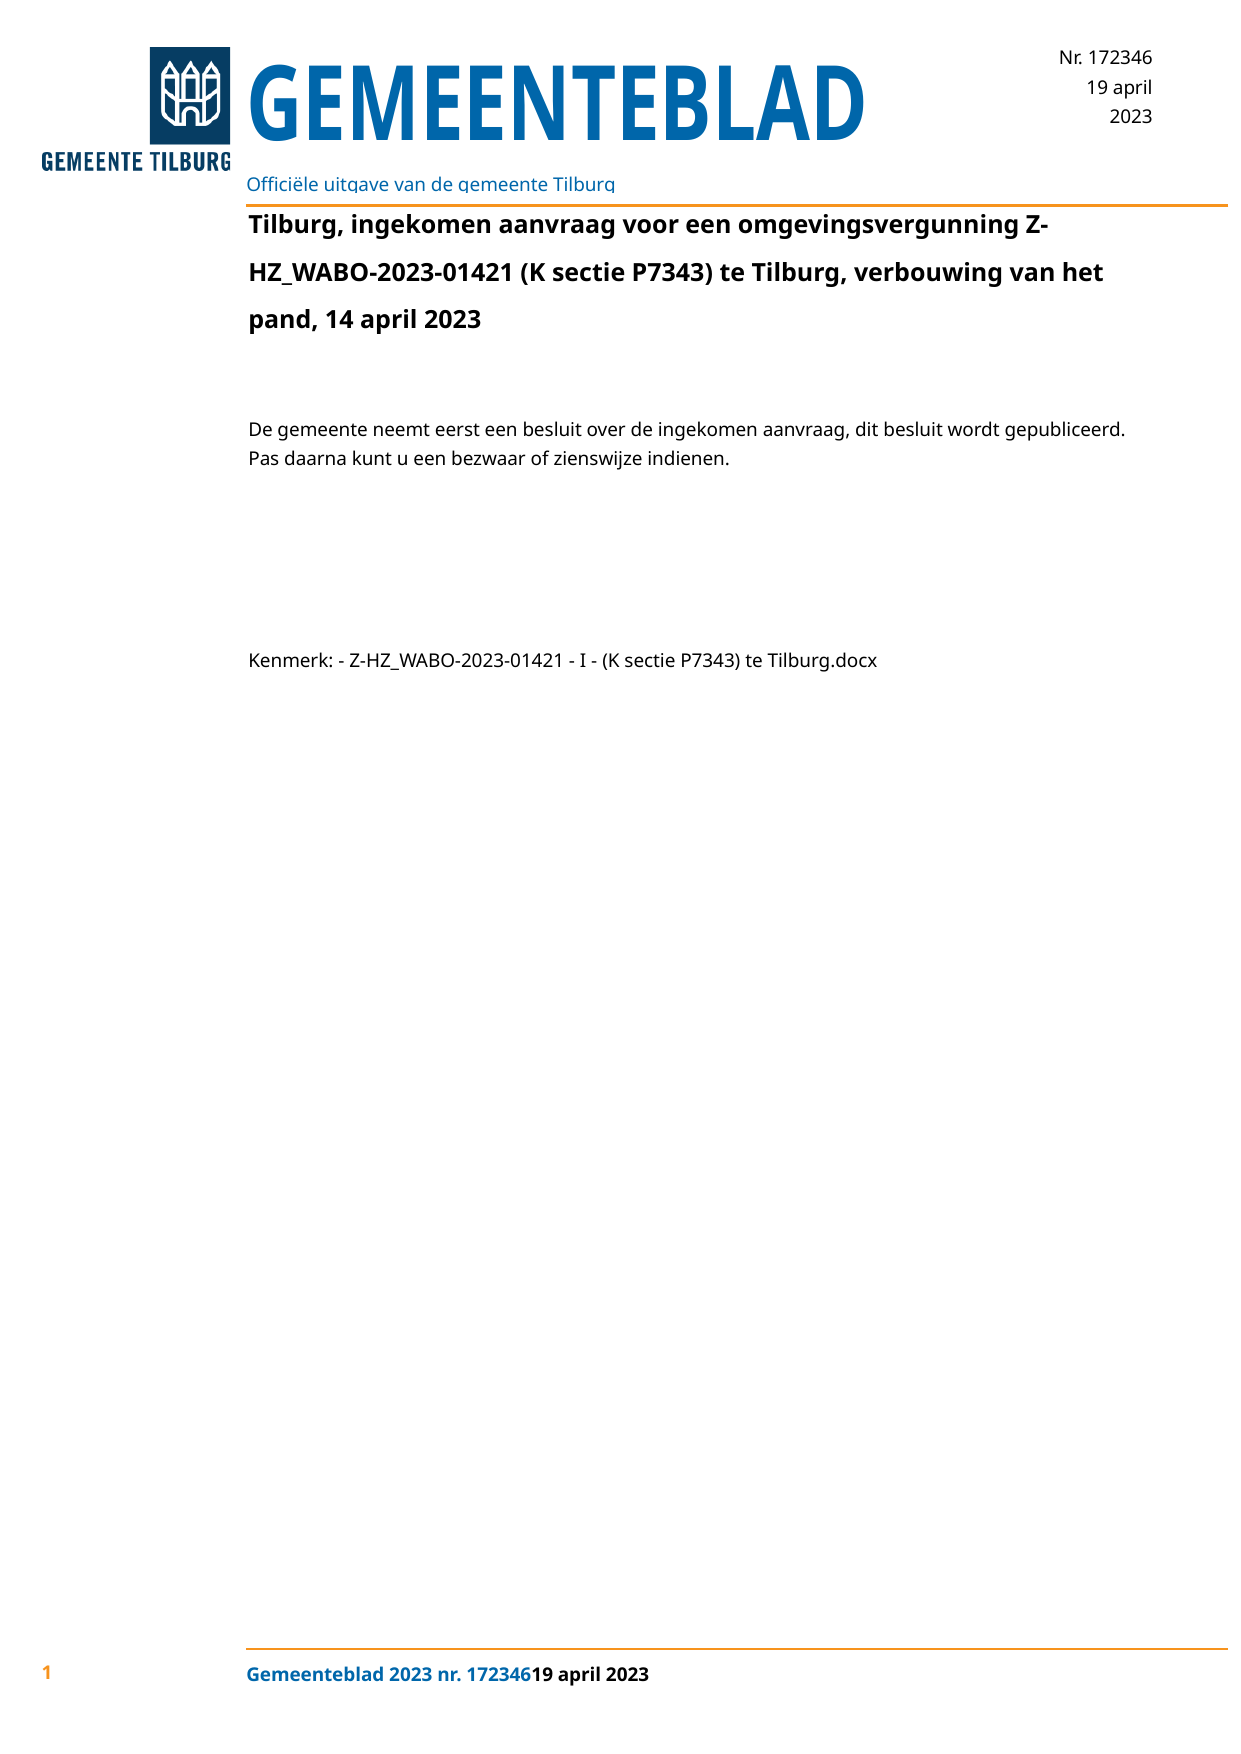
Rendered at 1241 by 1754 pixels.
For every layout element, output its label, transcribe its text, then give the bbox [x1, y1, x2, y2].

picture [41, 47, 231, 172]
text Kenmerk: - Z-HZ_WABO-2023-01421 - I - (K sectie P7343) te Tilburg.docx [248, 647, 1152, 673]
text De gemeente neemt eerst een besluit over de ingekomen aanvraag, dit besluit wordt gepubliceerd. Pas daarna kunt u een bezwaar of zienswijze indienen. [248, 416, 1152, 471]
text Tilburg, ingekomen aanvraag voor een omgevingsvergunning Z-HZ_WABO-2023-01421 (K sectie P7343) te Tilburg, verbouwing van het pand, 14 april 2023 [248, 207, 1152, 336]
